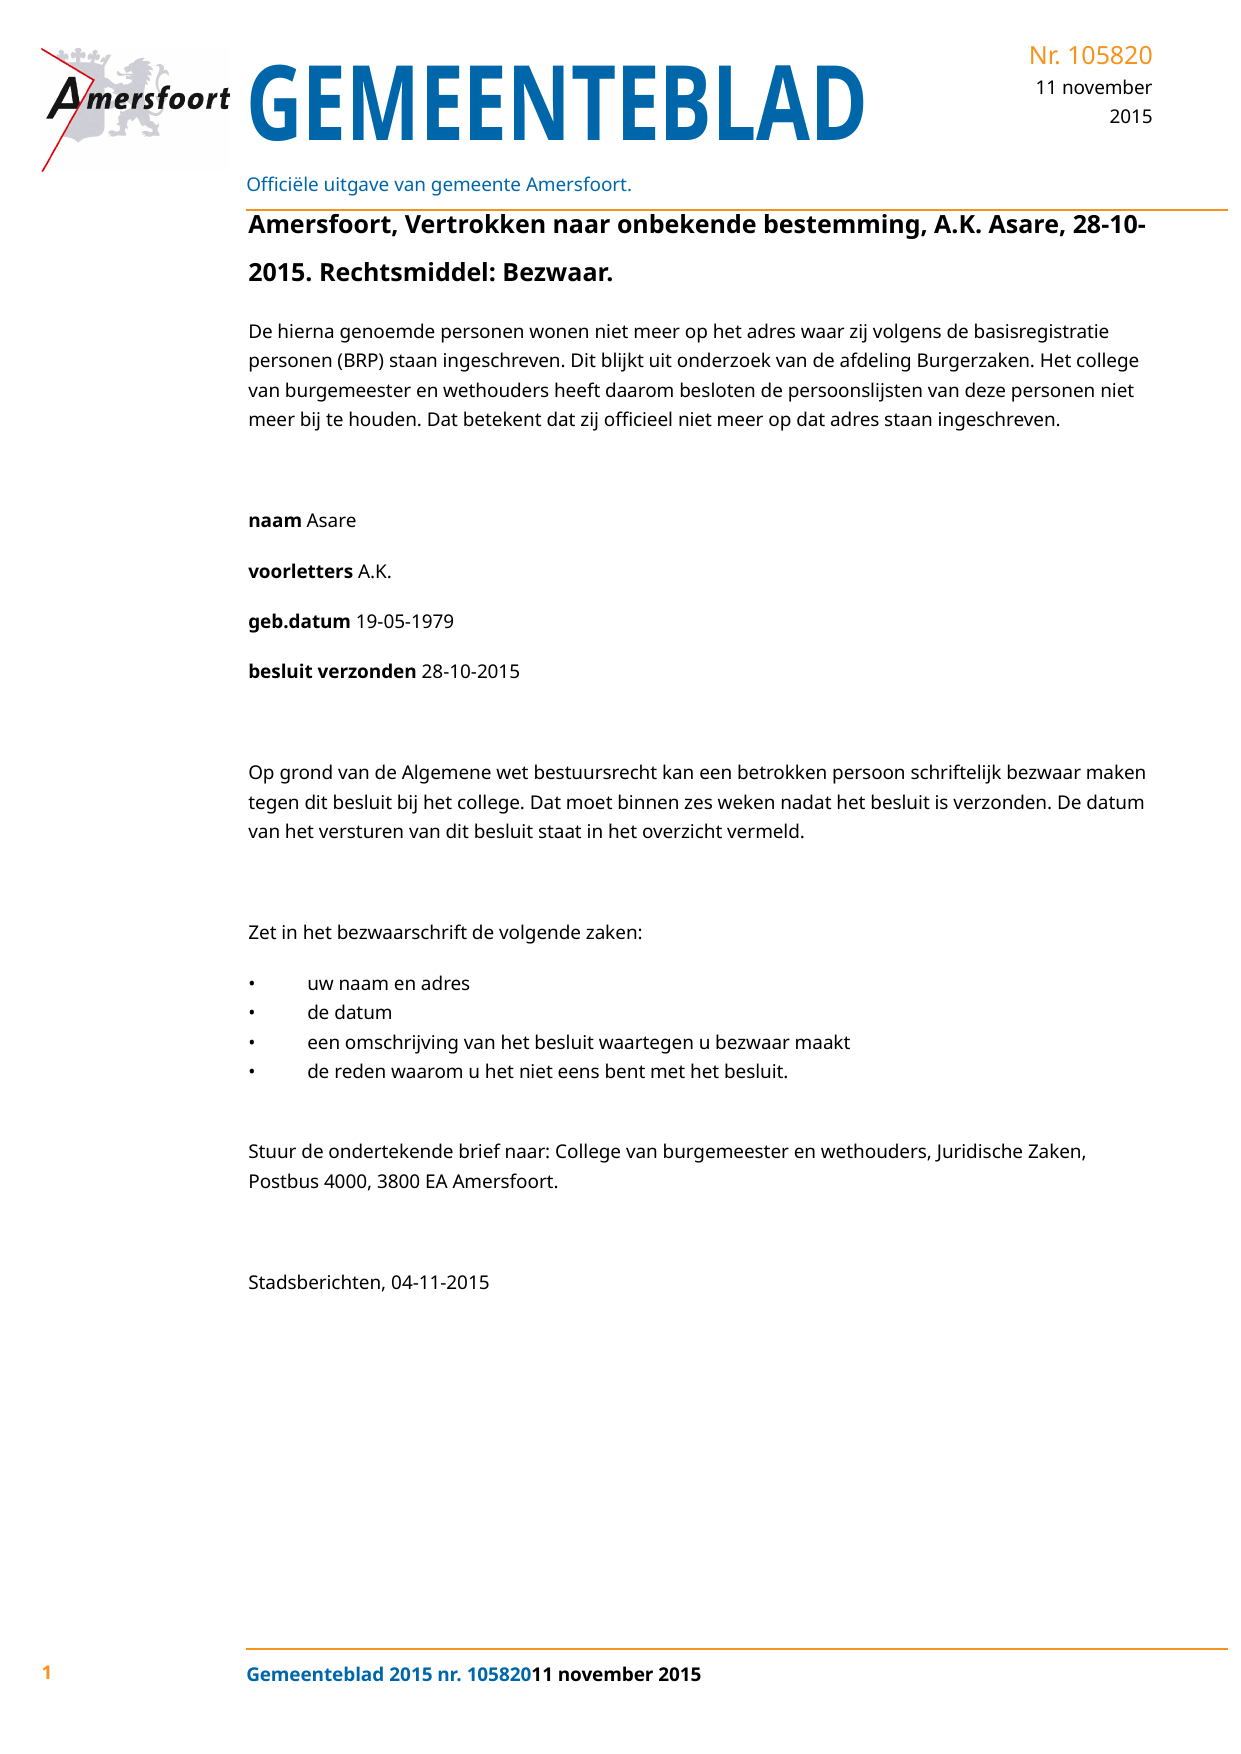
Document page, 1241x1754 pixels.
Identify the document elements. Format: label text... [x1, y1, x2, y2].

text De hierna genoemde personen wonen niet meer op het adres waar zij volgens de basisregistratie personen (BRP) staan ingeschreven. Dit blijkt uit onderzoek van de afdeling Burgerzaken. Het college van burgemeester en wethouders heeft daarom besloten de persoonslijsten van deze personen niet meer bij te houden. Dat betekent dat zij officieel niet meer op dat adres staan ingeschreven. [248, 318, 1152, 432]
list de reden waarom u het niet eens bent met het besluit. [248, 1059, 1152, 1084]
text Amersfoort, Vertrokken naar onbekende bestemming, A.K. Asare, 28-10-2015. Rechtsmiddel: Bezwaar. [248, 211, 1152, 288]
text Op grond van de Algemene wet bestuursrecht kan een betrokken persoon schriftelijk bezwaar maken tegen dit besluit bij het college. Dat moet binnen zes weken nadat het besluit is verzonden. De datum van het versturen van dit besluit staat in het overzicht vermeld. [248, 759, 1152, 844]
list de datum [248, 999, 1152, 1025]
text geb.datum 19-05-1979 [248, 608, 1152, 634]
list een omschrijving van het besluit waartegen u bezwaar maakt [248, 1029, 1152, 1055]
text besluit verzonden 28-10-2015 [248, 659, 1152, 684]
list uw naam en adres [248, 970, 1152, 996]
text naam Asare [248, 507, 1152, 533]
text Stadsberichten, 04-11-2015 [248, 1269, 1152, 1295]
text voorletters A.K. [248, 558, 1152, 584]
text Zet in het bezwaarschrift de volgende zaken: [248, 919, 1152, 945]
picture [41, 47, 231, 172]
text Stuur de ondertekende brief naar: College van burgemeester en wethouders, Juridische Zaken, Postbus 4000, 3800 EA Amersfoort. [248, 1139, 1152, 1194]
